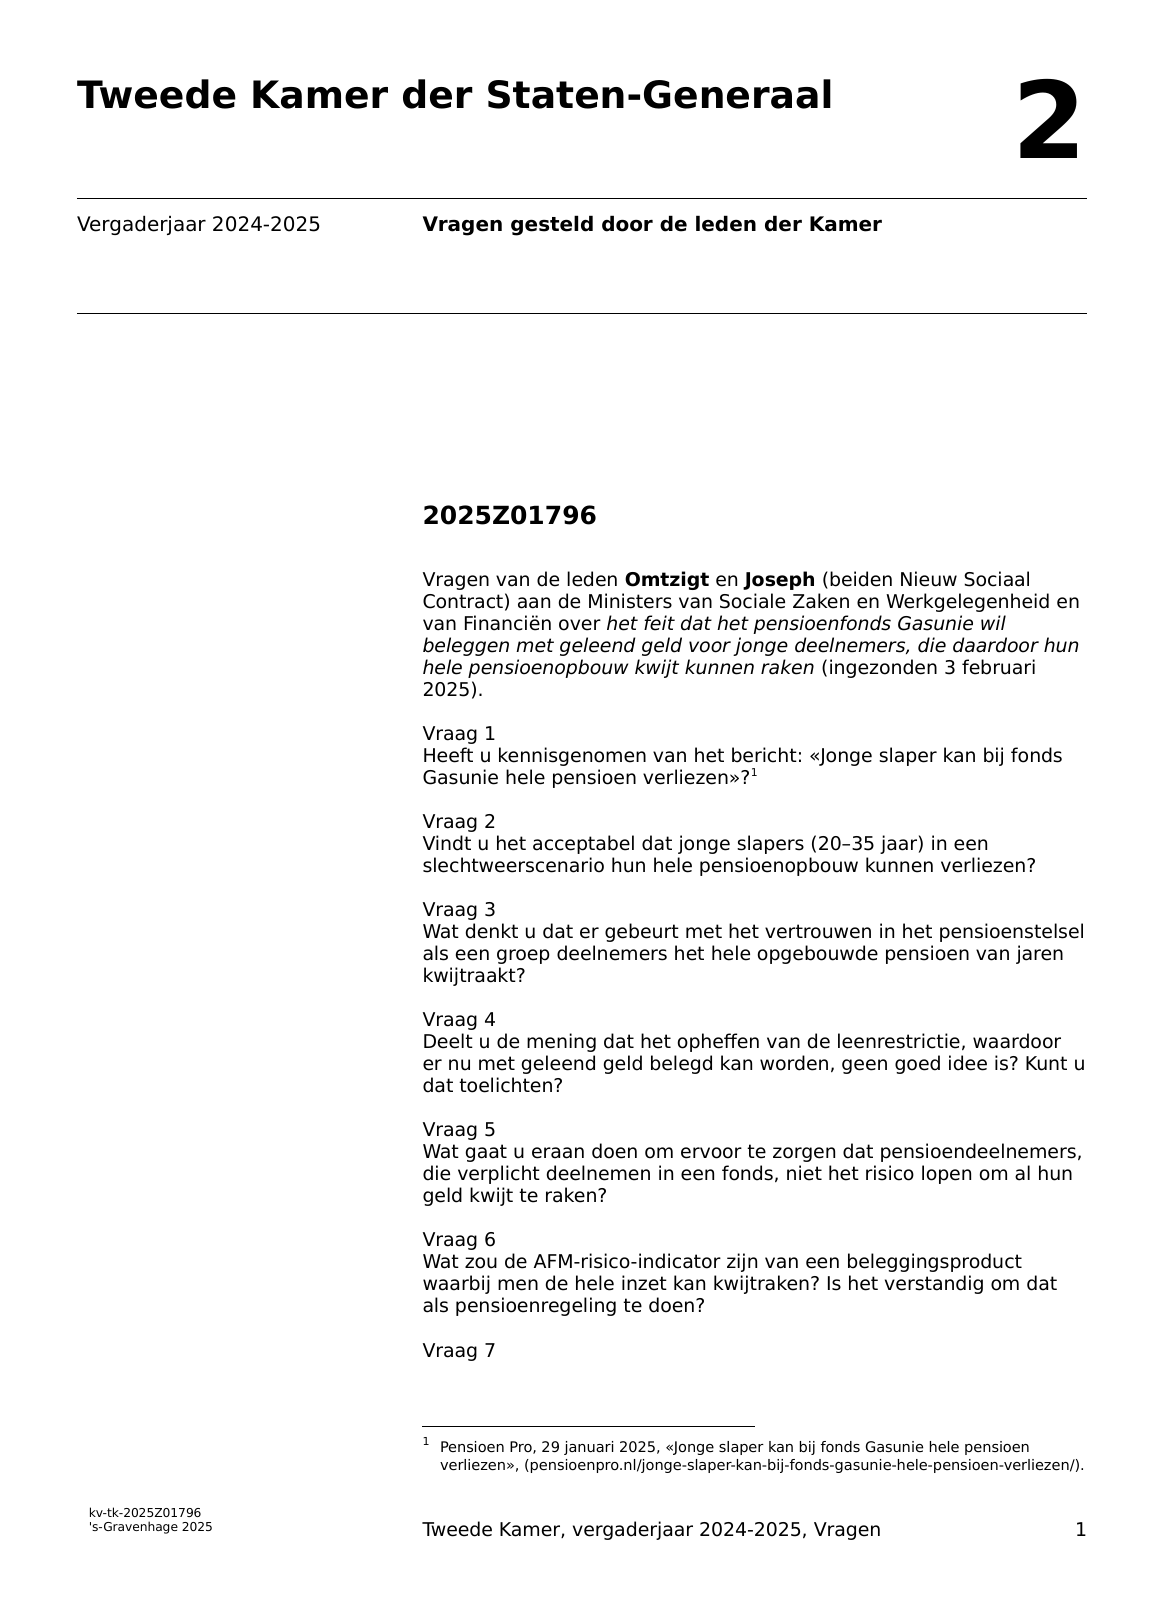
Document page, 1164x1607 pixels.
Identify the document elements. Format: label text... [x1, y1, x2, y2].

table_cell Vergaderjaar 2024-2025 [77, 199, 422, 313]
text Vraag 3 [422, 899, 1087, 921]
text Vraag 4 [422, 1009, 1087, 1031]
text Wat denkt u dat er gebeurt met het vertrouwen in het pensioenstelsel als een groep deelnemers het hele opgebouwde pensioen van jaren kwijtraakt? [422, 921, 1087, 987]
text Vindt u het acceptabel dat jonge slapers (20–35 jaar) in een slechtweerscenario hun hele pensioenopbouw kunnen verliezen? [422, 833, 1087, 877]
table_header Tweede Kamer der Staten-Generaal [77, 59, 886, 198]
text 's-Gravenhage 2025 [88, 1520, 323, 1534]
text 2025Z01796 [422, 501, 1087, 531]
text Wat zou de AFM-risico-indicator zijn van een beleggingsproduct waarbij men de hele inzet kan kwijtraken? Is het verstandig om dat als pensioenregeling te doen? [422, 1251, 1087, 1317]
text Deelt u de mening dat het opheffen van de leenrestrictie, waardoor er nu met geleend geld belegd kan worden, geen goed idee is? Kunt u dat toelichten? [422, 1031, 1087, 1097]
text Pensioen Pro, 29 januari 2025, «Jonge slaper kan bij fonds Gasunie hele pensioen verliezen», (pensioenpro.nl/jonge-slaper-kan-bij-fonds-gasunie-hele-pensioen-verliezen/). [422, 1435, 1087, 1474]
text Vraag 7 [422, 1339, 1087, 1361]
text Vraag 6 [422, 1229, 1087, 1251]
table_header 2 [886, 59, 1087, 198]
text Vraag 1 [422, 723, 1087, 745]
text Heeft u kennisgenomen van het bericht: «Jonge slaper kan bij fonds Gasunie hele pensioen verliezen»? [422, 745, 1087, 789]
text Vraag 2 [422, 811, 1087, 833]
text Wat gaat u eraan doen om ervoor te zorgen dat pensioendeelnemers, die verplicht deelnemen in een fonds, niet het risico lopen om al hun geld kwijt te raken? [422, 1141, 1087, 1207]
text kv-tk-2025Z01796 [88, 1506, 323, 1520]
text Vragen van de leden Omtzigt en Joseph (beiden Nieuw Sociaal Contract) aan de Ministers van Sociale Zaken en Werkgelegenheid en van Financiën over het feit dat het pensioenfonds Gasunie wil beleggen met geleend geld voor jonge deelnemers, die daardoor hun hele pensioenopbouw kwijt kunnen raken (ingezonden 3 februari 2025). [422, 569, 1087, 701]
text Vraag 5 [422, 1119, 1087, 1141]
table_cell Vragen gesteld door de leden der Kamer [422, 199, 1087, 313]
